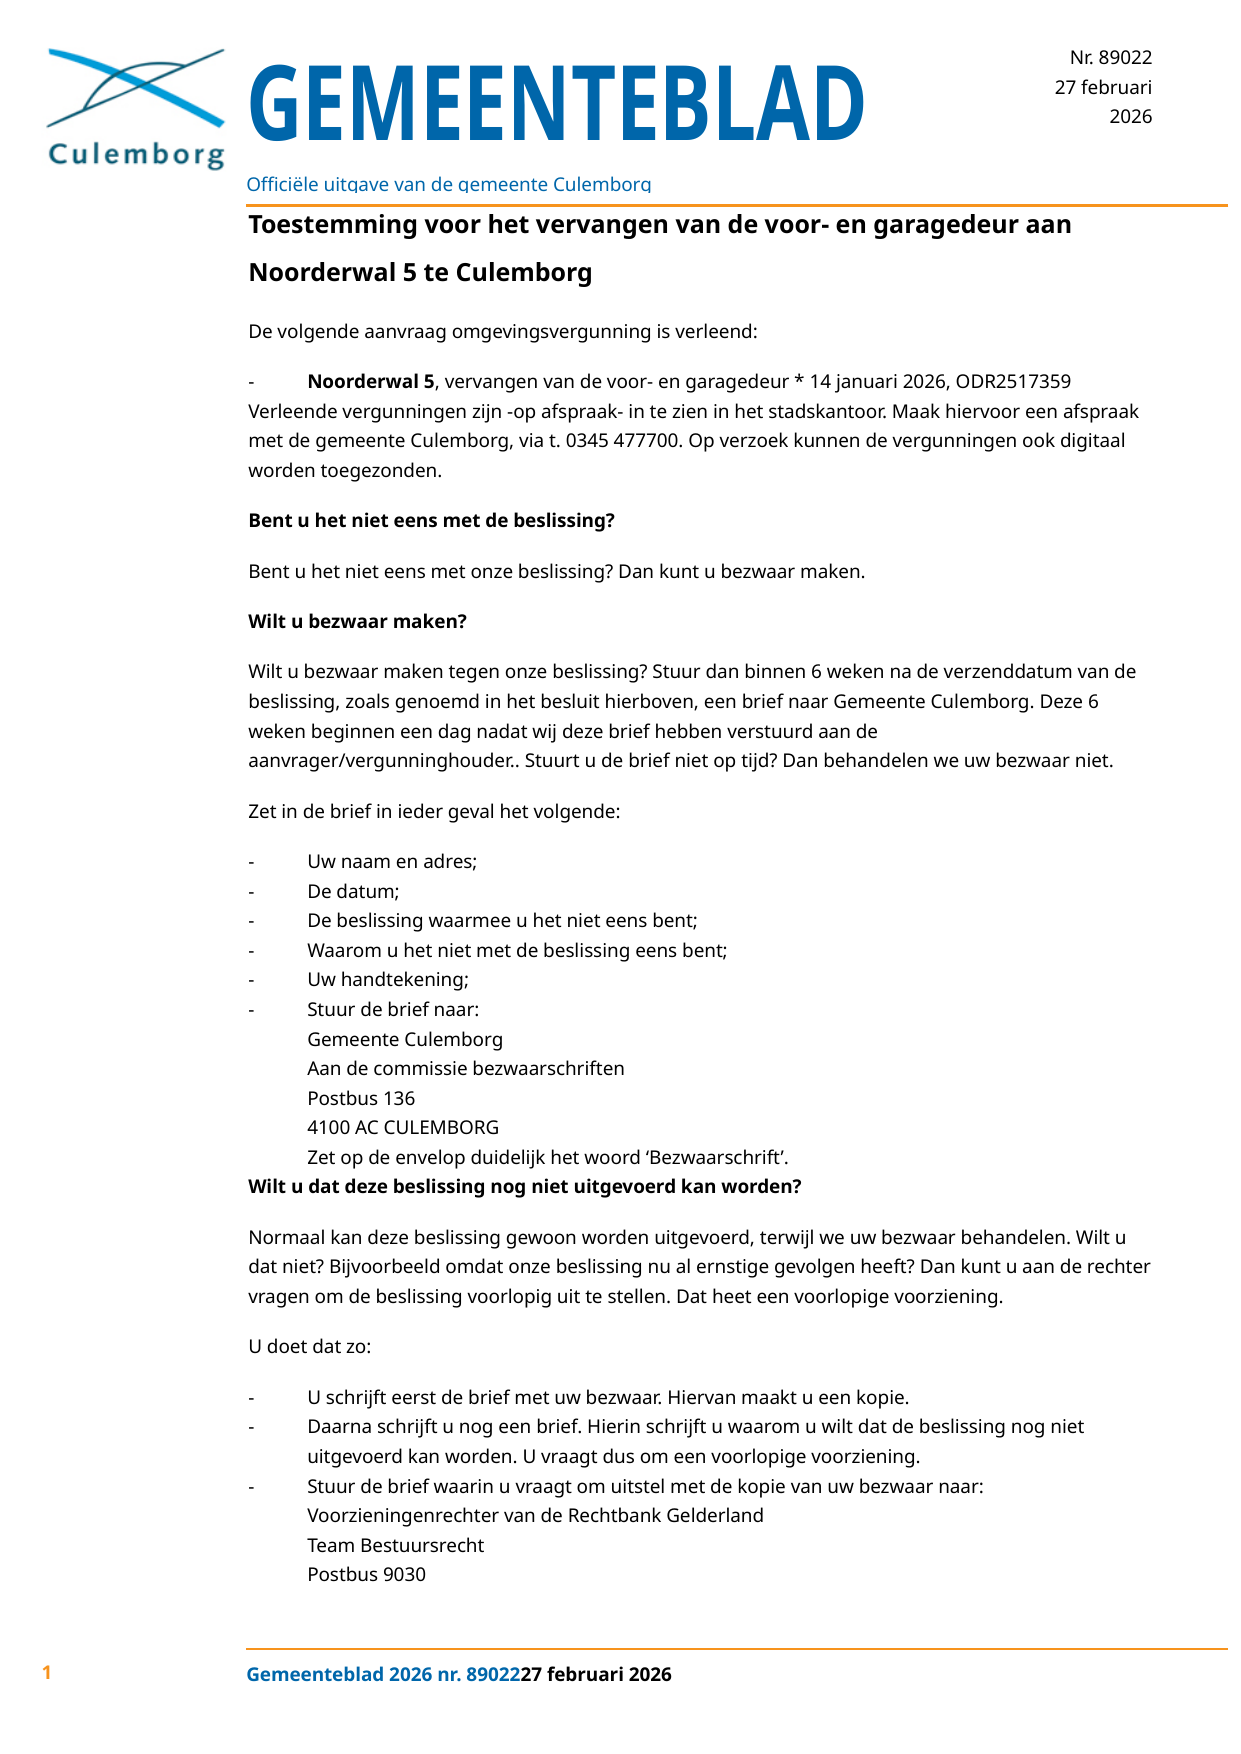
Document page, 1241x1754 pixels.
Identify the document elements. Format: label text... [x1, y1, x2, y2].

list 4100 AC CULEMBORG [248, 1114, 1152, 1140]
list Uw handtekening; [248, 967, 1152, 992]
list De datum; [248, 878, 1152, 904]
list U schrijft eerst de brief met uw bezwaar. Hiervan maakt u een kopie. [248, 1384, 1152, 1410]
list Aan de commissie bezwaarschriften [248, 1055, 1152, 1081]
text Wilt u dat deze beslissing nog niet uitgevoerd kan worden? [248, 1174, 1152, 1199]
list Daarna schrijft u nog een brief. Hierin schrijft u waarom u wilt dat de beslissing nog niet uitgevoerd kan worden. U vraagt dus om een voorlopige voorziening. [248, 1414, 1152, 1469]
list Waarom u het niet met de beslissing eens bent; [248, 937, 1152, 963]
text Bent u het niet eens met de beslissing? [248, 507, 1152, 533]
list Stuur de brief naar: [248, 996, 1152, 1022]
list De beslissing waarmee u het niet eens bent; [248, 907, 1152, 933]
list Stuur de brief waarin u vraagt om uitstel met de kopie van uw bezwaar naar: [248, 1473, 1152, 1499]
list Postbus 136 [248, 1085, 1152, 1111]
text Toestemming voor het vervangen van de voor- en garagedeur aan Noorderwal 5 te Culemborg [248, 207, 1152, 288]
list Voorzieningenrechter van de Rechtbank Gelderland [248, 1502, 1152, 1528]
list Team Bestuursrecht [248, 1532, 1152, 1558]
text Normaal kan deze beslissing gewoon worden uitgevoerd, terwijl we uw bezwaar behandelen. Wilt u dat niet? Bijvoorbeeld omdat onze beslissing nu al ernstige gevolgen heeft? Dan kunt u aan de rechter vragen om de beslissing voorlopig uit te stellen. Dat heet een voorlopige voorziening. [248, 1224, 1152, 1309]
text Zet in de brief in ieder geval het volgende: [248, 798, 1152, 824]
list Zet op de envelop duidelijk het woord ‘Bezwaarschrift’. [248, 1144, 1152, 1170]
list Noorderwal 5, vervangen van de voor- en garagedeur * 14 januari 2026, ODR2517359 [248, 368, 1152, 394]
list Gemeente Culemborg [248, 1026, 1152, 1052]
text U doet dat zo: [248, 1334, 1152, 1359]
text Verleende vergunningen zijn -op afspraak- in te zien in het stadskantoor. Maak hiervoor een afspraak met de gemeente Culemborg, via t. 0345 477700. Op verzoek kunnen de vergunningen ook digitaal worden toegezonden. [248, 398, 1152, 483]
text Wilt u bezwaar maken tegen onze beslissing? Stuur dan binnen 6 weken na de verzenddatum van de beslissing, zoals genoemd in het besluit hierboven, een brief naar Gemeente Culemborg. Deze 6 weken beginnen een dag nadat wij deze brief hebben verstuurd aan de aanvrager/vergunninghouder.. Stuurt u de brief niet op tijd? Dan behandelen we uw bezwaar niet. [248, 659, 1152, 773]
picture [41, 47, 231, 172]
text Bent u het niet eens met onze beslissing? Dan kunt u bezwaar maken. [248, 558, 1152, 584]
list Uw naam en adres; [248, 848, 1152, 874]
text Wilt u bezwaar maken? [248, 608, 1152, 634]
list Postbus 9030 [248, 1562, 1152, 1587]
text De volgende aanvraag omgevingsvergunning is verleend: [248, 318, 1152, 344]
